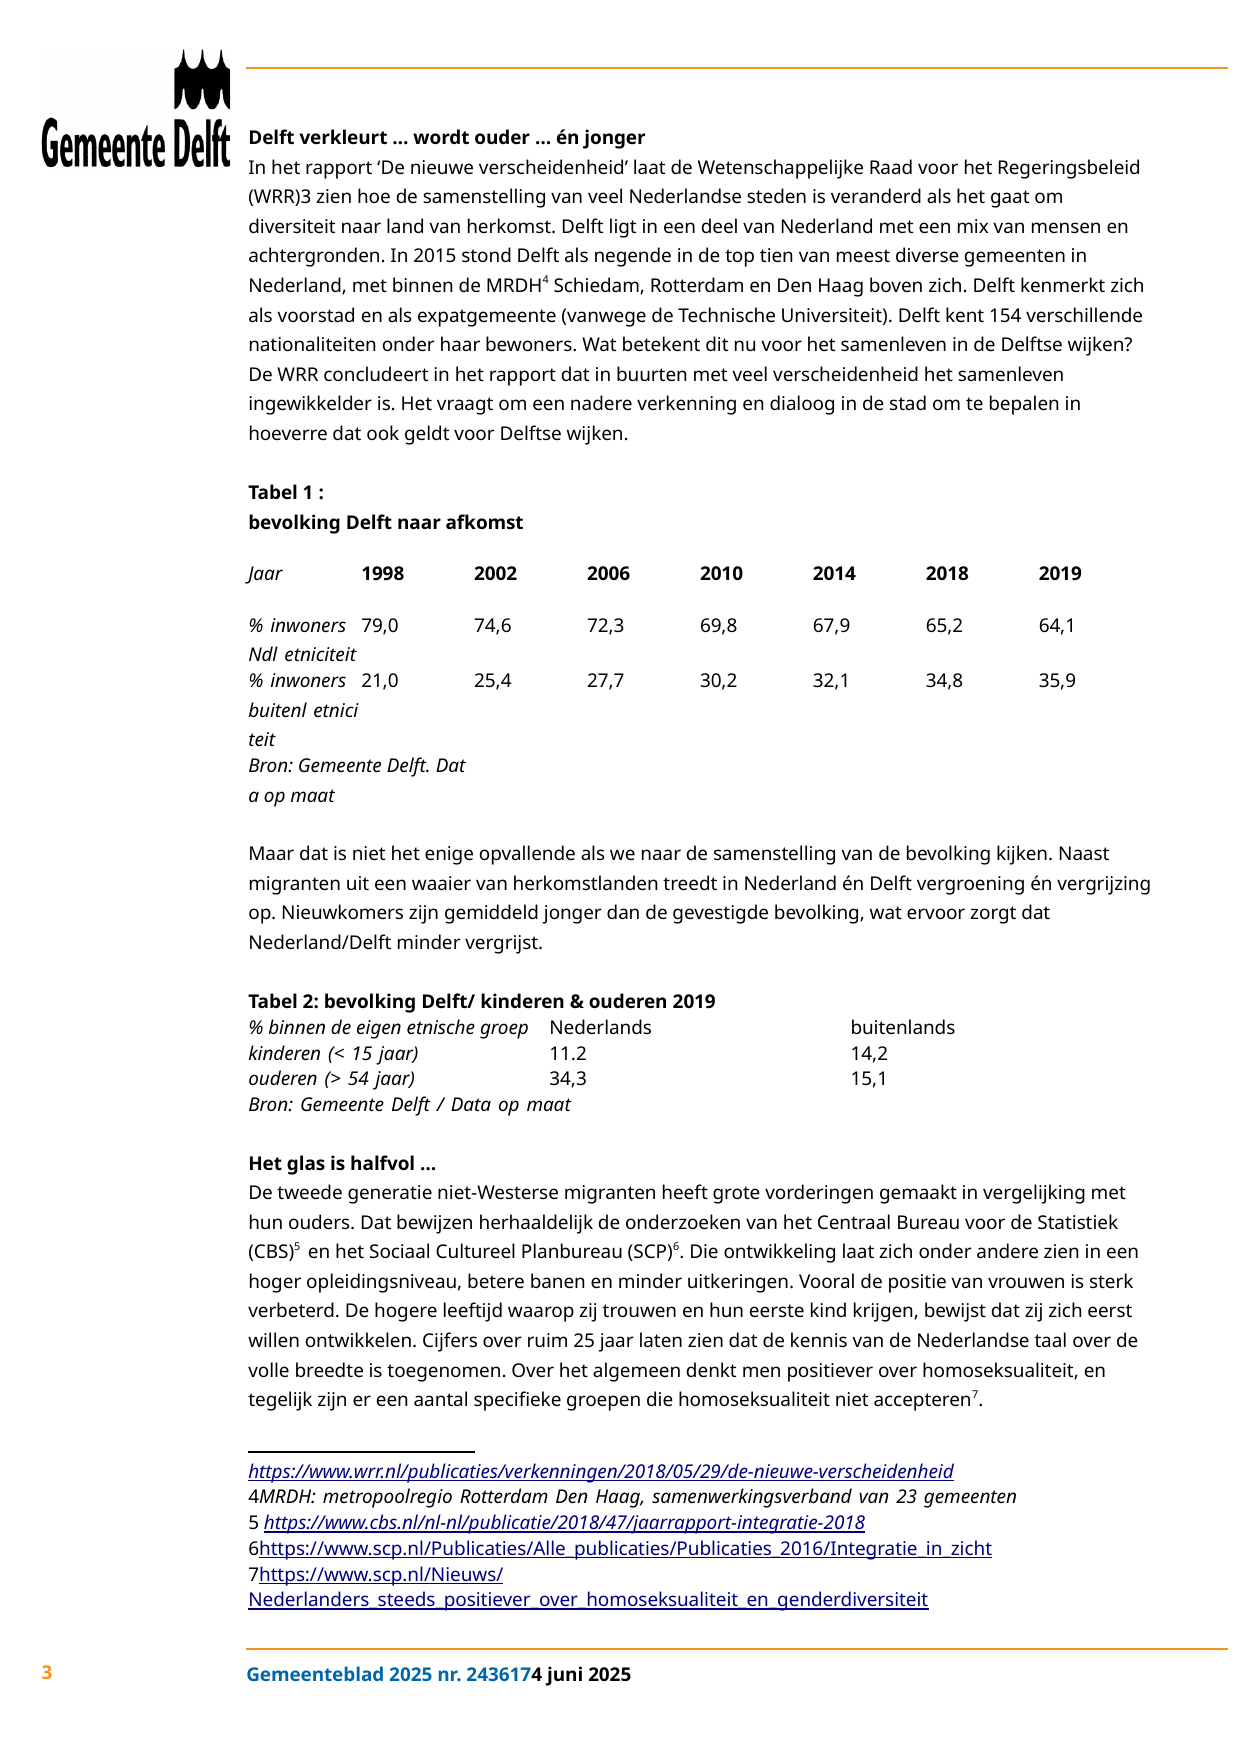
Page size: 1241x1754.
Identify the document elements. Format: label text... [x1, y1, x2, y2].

table_header [813, 480, 926, 535]
table_cell [700, 752, 813, 807]
table_cell 25,4 [474, 667, 587, 752]
table_cell 35,9 [1039, 667, 1152, 752]
table_cell 74,6 [474, 612, 587, 667]
table_cell Bron: Gemeente Delft / Data op maat [248, 1091, 850, 1117]
table_cell 34,3 [549, 1066, 850, 1091]
text Maar dat is niet het enige opvallende als we naar de samenstelling van de bevolking kijken. Naast migranten uit een waaier van herkomstlanden treedt in Nederland én Delft vergroening én vergrijzing op. Nieuwkomers zijn gemiddeld jonger dan de gevestigde bevolking, wat ervoor zorgt dat Nederland/Delft minder vergrijst. [248, 840, 1152, 955]
table_cell kinderen (< 15 jaar) [248, 1040, 549, 1066]
table_cell 2002 [474, 561, 587, 586]
table_header [700, 480, 813, 535]
table_cell 69,8 [700, 612, 813, 667]
table_cell 2018 [926, 561, 1038, 586]
table_header [1039, 480, 1152, 535]
table_cell [813, 752, 926, 807]
table_cell % binnen de eigen etnische groep [248, 1014, 549, 1040]
table_cell 65,2 [926, 612, 1038, 667]
table_cell 64,1 [1039, 612, 1152, 667]
table_cell 1998 [361, 561, 474, 586]
table_cell [926, 535, 1038, 561]
text MRDH: metropoolregio Rotterdam Den Haag, samenwerkingsverband van 23 gemeenten [248, 1483, 1152, 1509]
table_cell 34,8 [926, 667, 1038, 752]
table_cell % inwoners Ndl etniciteit [248, 612, 361, 667]
table_cell Jaar [248, 561, 361, 586]
text https://www.wrr.nl/publicaties/verkenningen/2018/05/29/de-nieuwe-verscheidenheid [248, 1458, 1152, 1483]
table_cell 2019 [1039, 561, 1152, 586]
table_cell 72,3 [587, 612, 700, 667]
table_cell [587, 586, 700, 612]
table_cell [248, 535, 361, 561]
table_cell buitenlands [850, 1014, 1152, 1040]
table_cell 15,1 [850, 1066, 1152, 1091]
table_cell 2006 [587, 561, 700, 586]
table_cell [700, 535, 813, 561]
table_cell 2014 [813, 561, 926, 586]
table_cell 27,7 [587, 667, 700, 752]
table_cell [361, 586, 474, 612]
table_header [926, 480, 1038, 535]
table_header [587, 480, 700, 535]
text https://www.cbs.nl/nl-nl/publicatie/2018/47/jaarrapport-integratie-2018 [248, 1509, 1152, 1535]
table_cell [926, 586, 1038, 612]
table_cell Bron: Gemeente Delft. Data op maat [248, 752, 474, 807]
text Het glas is halfvol … [248, 1150, 1152, 1176]
table_cell [700, 586, 813, 612]
table_cell 21,0 [361, 667, 474, 752]
table_cell 14,2 [850, 1040, 1152, 1066]
table_header Tabel 1 : bevolking Delft naar afkomst [248, 480, 587, 535]
table_cell [474, 586, 587, 612]
table_cell 32,1 [813, 667, 926, 752]
table_cell [1039, 752, 1152, 807]
table_cell [850, 1091, 1152, 1117]
table_cell ouderen (> 54 jaar) [248, 1066, 549, 1091]
text https://www.scp.nl/Nieuws/Nederlanders_steeds_positiever_over_homoseksualiteit_en_genderdiversiteit [248, 1561, 1152, 1612]
table_cell [1039, 535, 1152, 561]
table_cell 30,2 [700, 667, 813, 752]
table_cell 67,9 [813, 612, 926, 667]
table_cell [361, 535, 474, 561]
table_cell [474, 752, 587, 807]
table_cell 11.2 [549, 1040, 850, 1066]
table_cell [1039, 586, 1152, 612]
picture [41, 47, 231, 172]
table_header Tabel 2: bevolking Delft/ kinderen & ouderen 2019 [248, 988, 1152, 1014]
table_cell [248, 586, 361, 612]
table_cell Nederlands [549, 1014, 850, 1040]
text De tweede generatie niet-Westerse migranten heeft grote vorderingen gemaakt in vergelijking met hun ouders. Dat bewijzen herhaaldelijk de onderzoeken van het Centraal Bureau voor de Statistiek (CBS) en het Sociaal Cultureel Planbureau (SCP). Die ontwikkeling laat zich onder andere zien in een hoger opleidingsniveau, betere banen en minder uitkeringen. Vooral de positie van vrouwen is sterk verbeterd. De hogere leeftijd waarop zij trouwen en hun eerste kind krijgen, bewijst dat zij zich eerst willen ontwikkelen. Cijfers over ruim 25 jaar laten zien dat de kennis van de Nederlandse taal over de volle breedte is toegenomen. Over het algemeen denkt men positiever over homoseksualiteit, en tegelijk zijn er een aantal specifieke groepen die homoseksualiteit niet accepteren. [248, 1179, 1152, 1412]
table_cell 79,0 [361, 612, 474, 667]
table_cell % inwoners buitenl etniciteit [248, 667, 361, 752]
table_cell [587, 535, 700, 561]
table_cell [813, 535, 926, 561]
table_cell 2010 [700, 561, 813, 586]
table_cell [813, 586, 926, 612]
table_cell [587, 752, 700, 807]
text In het rapport ‘De nieuwe verscheidenheid’ laat de Wetenschappelijke Raad voor het Regeringsbeleid (WRR)3 zien hoe de samenstelling van veel Nederlandse steden is veranderd als het gaat om diversiteit naar land van herkomst. Delft ligt in een deel van Nederland met een mix van mensen en achtergronden. In 2015 stond Delft als negende in de top tien van meest diverse gemeenten in Nederland, met binnen de MRDH Schiedam, Rotterdam en Den Haag boven zich. Delft kenmerkt zich als voorstad en als expatgemeente (vanwege de Technische Universiteit). Delft kent 154 verschillende nationaliteiten onder haar bewoners. Wat betekent dit nu voor het samenleven in de Delftse wijken? De WRR concludeert in het rapport dat in buurten met veel verscheidenheid het samenleven ingewikkelder is. Het vraagt om een nadere verkenning en dialoog in de stad om te bepalen in hoeverre dat ook geldt voor Delftse wijken. [248, 154, 1152, 446]
text Delft verkleurt … wordt ouder … én jonger [248, 124, 1152, 150]
text https://www.scp.nl/Publicaties/Alle_publicaties/Publicaties_2016/Integratie_in_zicht [248, 1535, 1152, 1561]
table_cell [474, 535, 587, 561]
table_cell [926, 752, 1038, 807]
